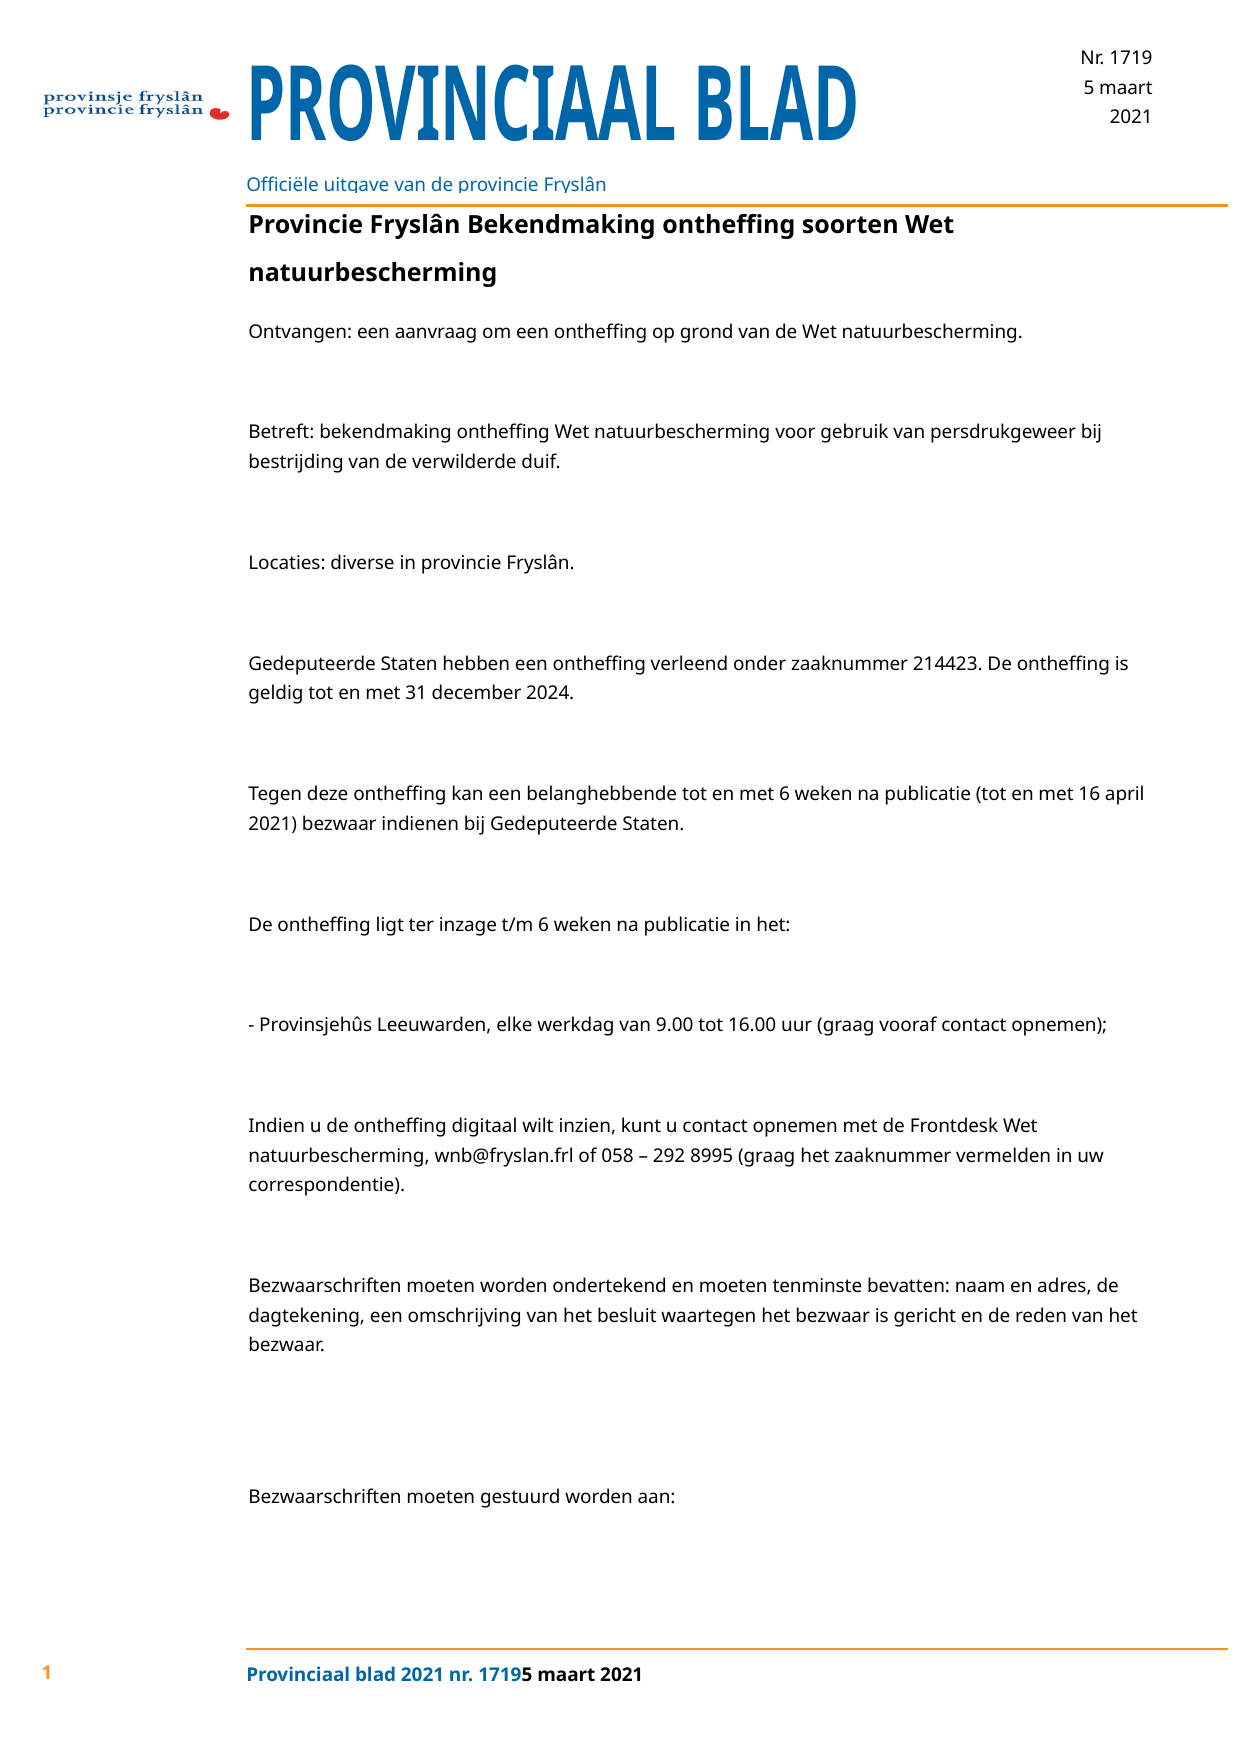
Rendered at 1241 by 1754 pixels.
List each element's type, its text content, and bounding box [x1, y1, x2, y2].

text Betreft: bekendmaking ontheffing Wet natuurbescherming voor gebruik van persdrukgeweer bij bestrijding van de verwilderde duif. [248, 419, 1152, 474]
picture [41, 47, 231, 172]
text Bezwaarschriften moeten worden ondertekend en moeten tenminste bevatten: naam en adres, de dagtekening, een omschrijving van het besluit waartegen het bezwaar is gericht en de reden van het bezwaar. [248, 1272, 1152, 1357]
text Indien u de ontheffing digitaal wilt inzien, kunt u contact opnemen met de Frontdesk Wet natuurbescherming, wnb@fryslan.frl of 058 – 292 8995 (graag het zaaknummer vermelden in uw correspondentie). [248, 1112, 1152, 1197]
text Bezwaarschriften moeten gestuurd worden aan: [248, 1483, 1152, 1509]
text Tegen deze ontheffing kan een belanghebbende tot en met 6 weken na publicatie (tot en met 16 april 2021) bezwaar indienen bij Gedeputeerde Staten. [248, 780, 1152, 836]
text Ontvangen: een aanvraag om een ontheffing op grond van de Wet natuurbescherming. [248, 318, 1152, 344]
text Provincie Fryslân Bekendmaking ontheffing soorten Wet natuurbescherming [248, 207, 1152, 288]
text Locaties: diverse in provincie Fryslân. [248, 549, 1152, 575]
text Gedeputeerde Staten hebben een ontheffing verleend onder zaaknummer 214423. De ontheffing is geldig tot en met 31 december 2024. [248, 650, 1152, 705]
text De ontheffing ligt ter inzage t/m 6 weken na publicatie in het: [248, 911, 1152, 937]
text - Provinsjehûs Leeuwarden, elke werkdag van 9.00 tot 16.00 uur (graag vooraf contact opnemen); [248, 1012, 1152, 1037]
